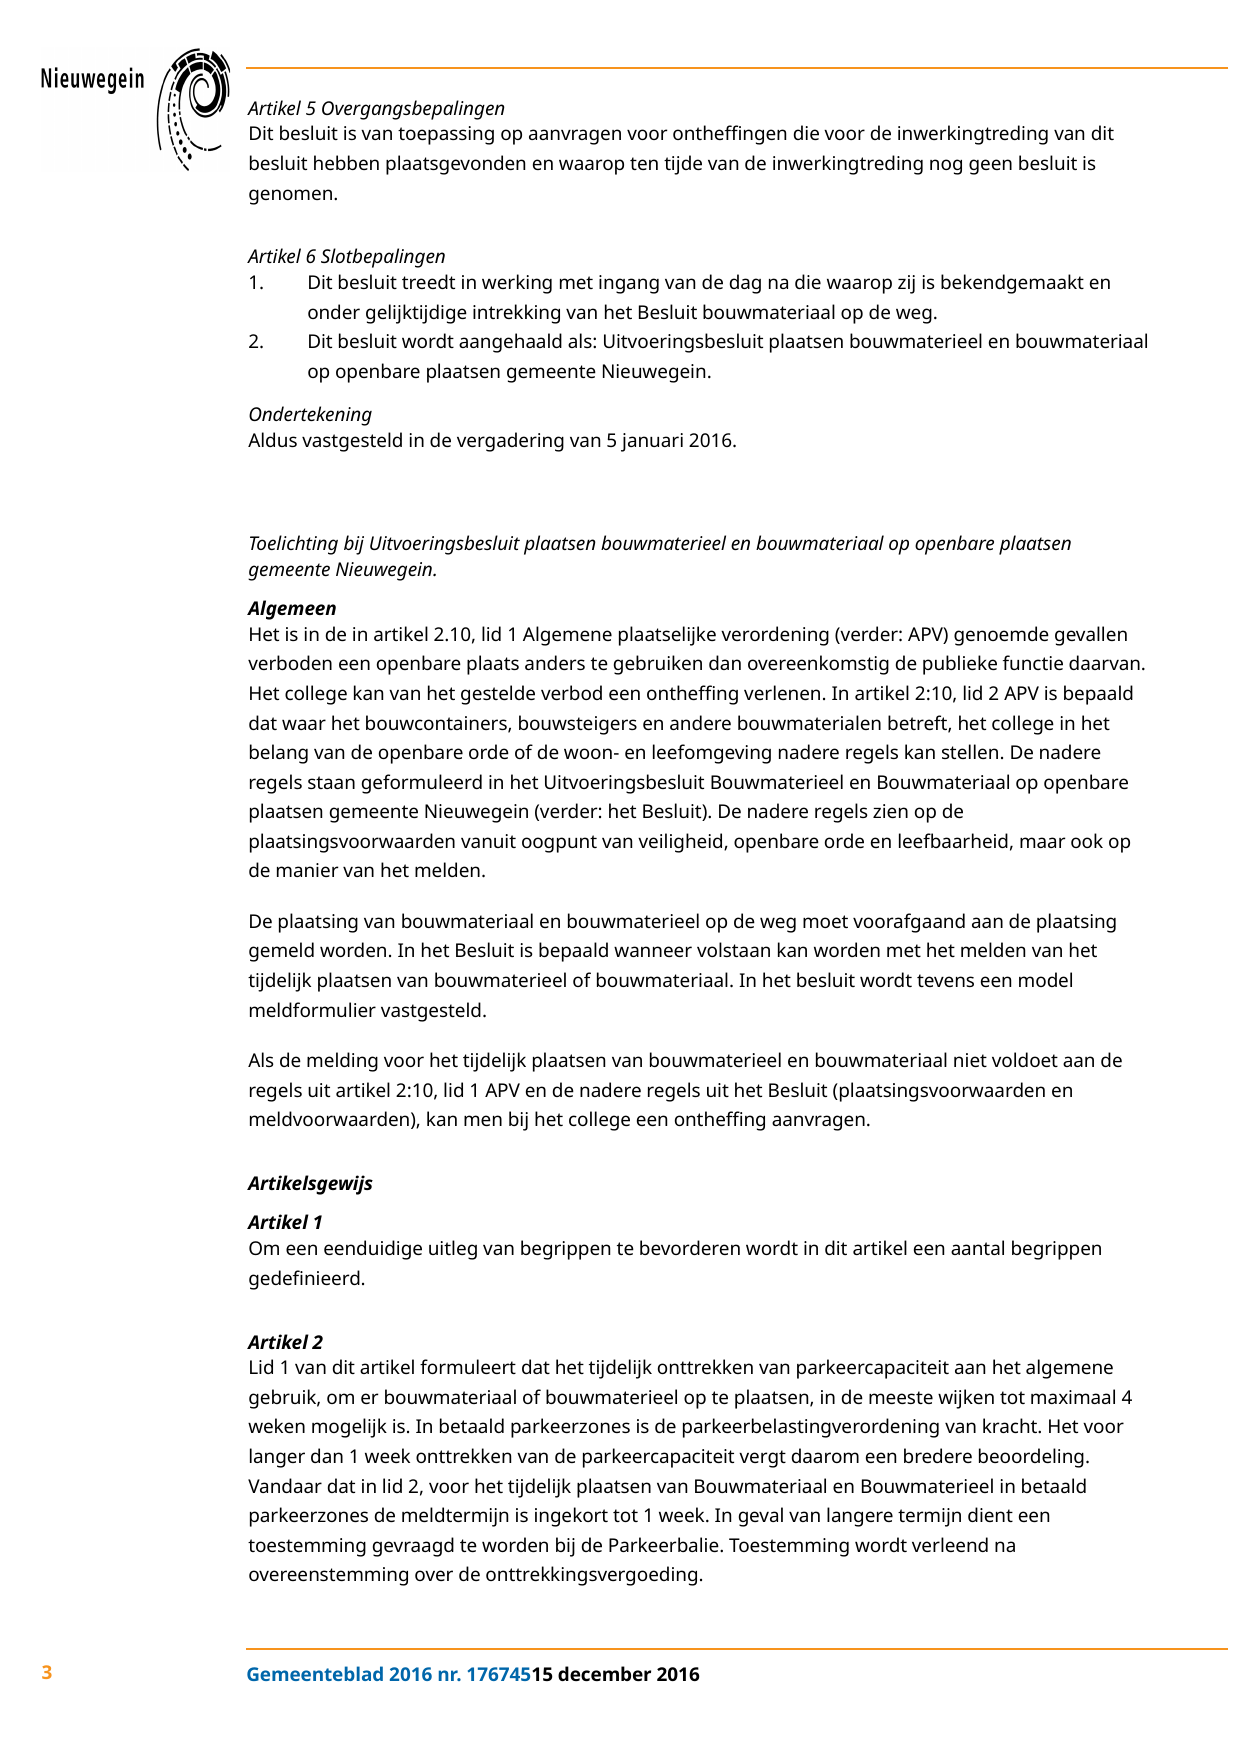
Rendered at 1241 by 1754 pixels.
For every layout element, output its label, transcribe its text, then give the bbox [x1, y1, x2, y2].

list Dit besluit treedt in werking met ingang van de dag na die waarop zij is bekendgemaakt en onder gelijktijdige intrekking van het Besluit bouwmateriaal op de weg. [248, 269, 1152, 325]
text Toelichting bij Uitvoeringsbesluit plaatsen bouwmaterieel en bouwmateriaal op openbare plaatsen gemeente Nieuwegein. [248, 530, 1152, 582]
text Om een eenduidige uitleg van begrippen te bevorderen wordt in dit artikel een aantal begrippen gedefinieerd. [248, 1235, 1152, 1291]
text Algemeen [248, 595, 1152, 621]
text Als de melding voor het tijdelijk plaatsen van bouwmaterieel en bouwmateriaal niet voldoet aan de regels uit artikel 2:10, lid 1 APV en de nadere regels uit het Besluit (plaatsingsvoorwaarden en meldvoorwaarden), kan men bij het college een ontheffing aanvragen. [248, 1047, 1152, 1132]
text Artikel 6 Slotbepalingen [248, 244, 1152, 269]
list Dit besluit wordt aangehaald als: Uitvoeringsbesluit plaatsen bouwmaterieel en bouwmateriaal op openbare plaatsen gemeente Nieuwegein. [248, 328, 1152, 384]
text Artikel 1 [248, 1209, 1152, 1235]
text Artikelsgewijs [248, 1170, 1152, 1196]
text Artikel 2 [248, 1329, 1152, 1354]
text Ondertekening [248, 401, 1152, 427]
text Het is in de in artikel 2.10, lid 1 Algemene plaatselijke verordening (verder: APV) genoemde gevallen verboden een openbare plaats anders te gebruiken dan overeenkomstig de publieke functie daarvan. Het college kan van het gestelde verbod een ontheffing verlenen. In artikel 2:10, lid 2 APV is bepaald dat waar het bouwcontainers, bouwsteigers en andere bouwmaterialen betreft, het college in het belang van de openbare orde of de woon- en leefomgeving nadere regels kan stellen. De nadere regels staan geformuleerd in het Uitvoeringsbesluit Bouwmaterieel en Bouwmateriaal op openbare plaatsen gemeente Nieuwegein (verder: het Besluit). De nadere regels zien op de plaatsingsvoorwaarden vanuit oogpunt van veiligheid, openbare orde en leefbaarheid, maar ook op de manier van het melden. [248, 621, 1152, 883]
text Artikel 5 Overgangsbepalingen [248, 95, 1152, 121]
text De plaatsing van bouwmateriaal en bouwmaterieel op de weg moet voorafgaand aan de plaatsing gemeld worden. In het Besluit is bepaald wanneer volstaan kan worden met het melden van het tijdelijk plaatsen van bouwmaterieel of bouwmateriaal. In het besluit wordt tevens een model meldformulier vastgesteld. [248, 908, 1152, 1022]
text Dit besluit is van toepassing op aanvragen voor ontheffingen die voor de inwerkingtreding van dit besluit hebben plaatsgevonden en waarop ten tijde van de inwerkingtreding nog geen besluit is genomen. [248, 121, 1152, 205]
text Lid 1 van dit artikel formuleert dat het tijdelijk onttrekken van parkeercapaciteit aan het algemene gebruik, om er bouwmateriaal of bouwmaterieel op te plaatsen, in de meeste wijken tot maximaal 4 weken mogelijk is. In betaald parkeerzones is de parkeerbelastingverordening van kracht. Het voor langer dan 1 week onttrekken van de parkeercapaciteit vergt daarom een bredere beoordeling. Vandaar dat in lid 2, voor het tijdelijk plaatsen van Bouwmateriaal en Bouwmaterieel in betaald parkeerzones de meldtermijn is ingekort tot 1 week. In geval van langere termijn dient een toestemming gevraagd te worden bij de Parkeerbalie. Toestemming wordt verleend na overeenstemming over de onttrekkingsvergoeding. [248, 1354, 1152, 1587]
picture [41, 47, 231, 172]
text Aldus vastgesteld in de vergadering van 5 januari 2016. [248, 427, 1152, 453]
